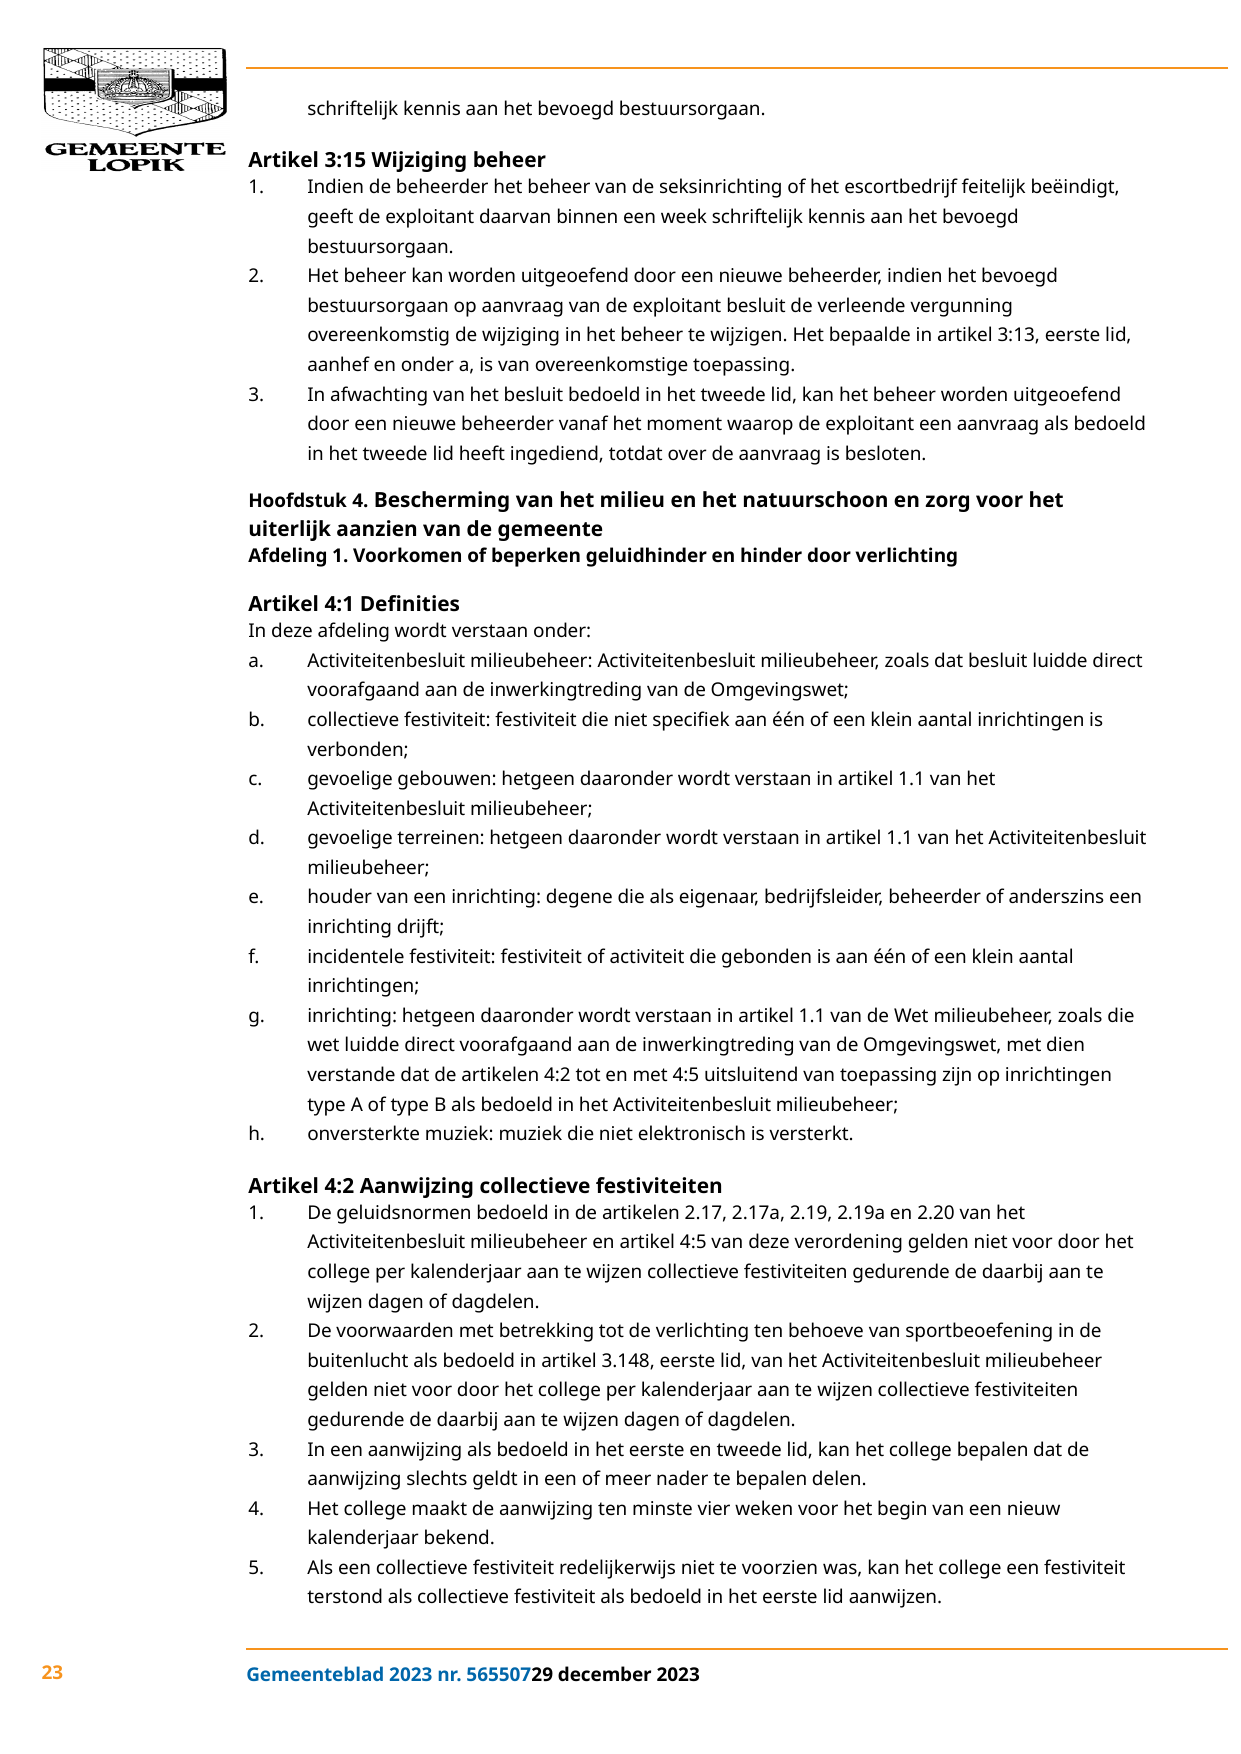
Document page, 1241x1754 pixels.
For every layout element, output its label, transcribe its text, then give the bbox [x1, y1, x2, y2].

list Indien de beheerder het beheer van de seksinrichting of het escortbedrijf feitelijk beëindigt, geeft de exploitant daarvan binnen een week schriftelijk kennis aan het bevoegd bestuursorgaan. [248, 174, 1152, 258]
list Activiteitenbesluit milieubeheer: Activiteitenbesluit milieubeheer, zoals dat besluit luidde direct voorafgaand aan de inwerkingtreding van de Omgevingswet; [248, 647, 1152, 702]
list De geluidsnormen bedoeld in de artikelen 2.17, 2.17a, 2.19, 2.19a en 2.20 van het Activiteitenbesluit milieubeheer en artikel 4:5 van deze verordening gelden niet voor door het college per kalenderjaar aan te wijzen collectieve festiviteiten gedurende de daarbij aan te wijzen dagen of dagdelen. [248, 1199, 1152, 1314]
text Afdeling 1. Voorkomen of beperken geluidhinder en hinder door verlichting [248, 542, 1152, 568]
list Als een collectieve festiviteit redelijkerwijs niet te voorzien was, kan het college een festiviteit terstond als collectieve festiviteit als bedoeld in het eerste lid aanwijzen. [248, 1554, 1152, 1609]
list onversterkte muziek: muziek die niet elektronisch is versterkt. [248, 1120, 1152, 1146]
text In deze afdeling wordt verstaan onder: [248, 617, 1152, 643]
text Artikel 4:2 Aanwijzing collectieve festiviteiten [248, 1171, 1152, 1199]
text Artikel 3:15 Wijziging beheer [248, 145, 1152, 174]
list In afwachting van het besluit bedoeld in het tweede lid, kan het beheer worden uitgeoefend door een nieuwe beheerder vanaf het moment waarop de exploitant een aanvraag als bedoeld in het tweede lid heeft ingediend, totdat over de aanvraag is besloten. [248, 381, 1152, 466]
list gevoelige gebouwen: hetgeen daaronder wordt verstaan in artikel 1.1 van het Activiteitenbesluit milieubeheer; [248, 765, 1152, 821]
list inrichting: hetgeen daaronder wordt verstaan in artikel 1.1 van de Wet milieubeheer, zoals die wet luidde direct voorafgaand aan de inwerkingtreding van de Omgevingswet, met dien verstande dat de artikelen 4:2 tot en met 4:5 uitsluitend van toepassing zijn op inrichtingen type A of type B als bedoeld in het Activiteitenbesluit milieubeheer; [248, 1002, 1152, 1116]
list houder van een inrichting: degene die als eigenaar, bedrijfsleider, beheerder of anderszins een inrichting drijft; [248, 884, 1152, 939]
list In een aanwijzing als bedoeld in het eerste en tweede lid, kan het college bepalen dat de aanwijzing slechts geldt in een of meer nader te bepalen delen. [248, 1436, 1152, 1491]
list Het beheer kan worden uitgeoefend door een nieuwe beheerder, indien het bevoegd bestuursorgaan op aanvraag van de exploitant besluit de verleende vergunning overeenkomstig de wijziging in het beheer te wijzigen. Het bepaalde in artikel 3:13, eerste lid, aanhef en onder a, is van overeenkomstige toepassing. [248, 262, 1152, 377]
list schriftelijk kennis aan het bevoegd bestuursorgaan. [248, 95, 1152, 121]
list Het college maakt de aanwijzing ten minste vier weken voor het begin van een nieuw kalenderjaar bekend. [248, 1495, 1152, 1550]
list collectieve festiviteit: festiviteit die niet specifiek aan één of een klein aantal inrichtingen is verbonden; [248, 706, 1152, 761]
text Hoofdstuk 4. Bescherming van het milieu en het natuurschoon en zorg voor het uiterlijk aanzien van de gemeente [248, 486, 1152, 542]
picture [41, 47, 231, 172]
list De voorwaarden met betrekking tot de verlichting ten behoeve van sportbeoefening in de buitenlucht als bedoeld in artikel 3.148, eerste lid, van het Activiteitenbesluit milieubeheer gelden niet voor door het college per kalenderjaar aan te wijzen collectieve festiviteiten gedurende de daarbij aan te wijzen dagen of dagdelen. [248, 1317, 1152, 1432]
text Artikel 4:1 Definities [248, 589, 1152, 617]
list gevoelige terreinen: hetgeen daaronder wordt verstaan in artikel 1.1 van het Activiteitenbesluit milieubeheer; [248, 824, 1152, 880]
list incidentele festiviteit: festiviteit of activiteit die gebonden is aan één of een klein aantal inrichtingen; [248, 943, 1152, 998]
